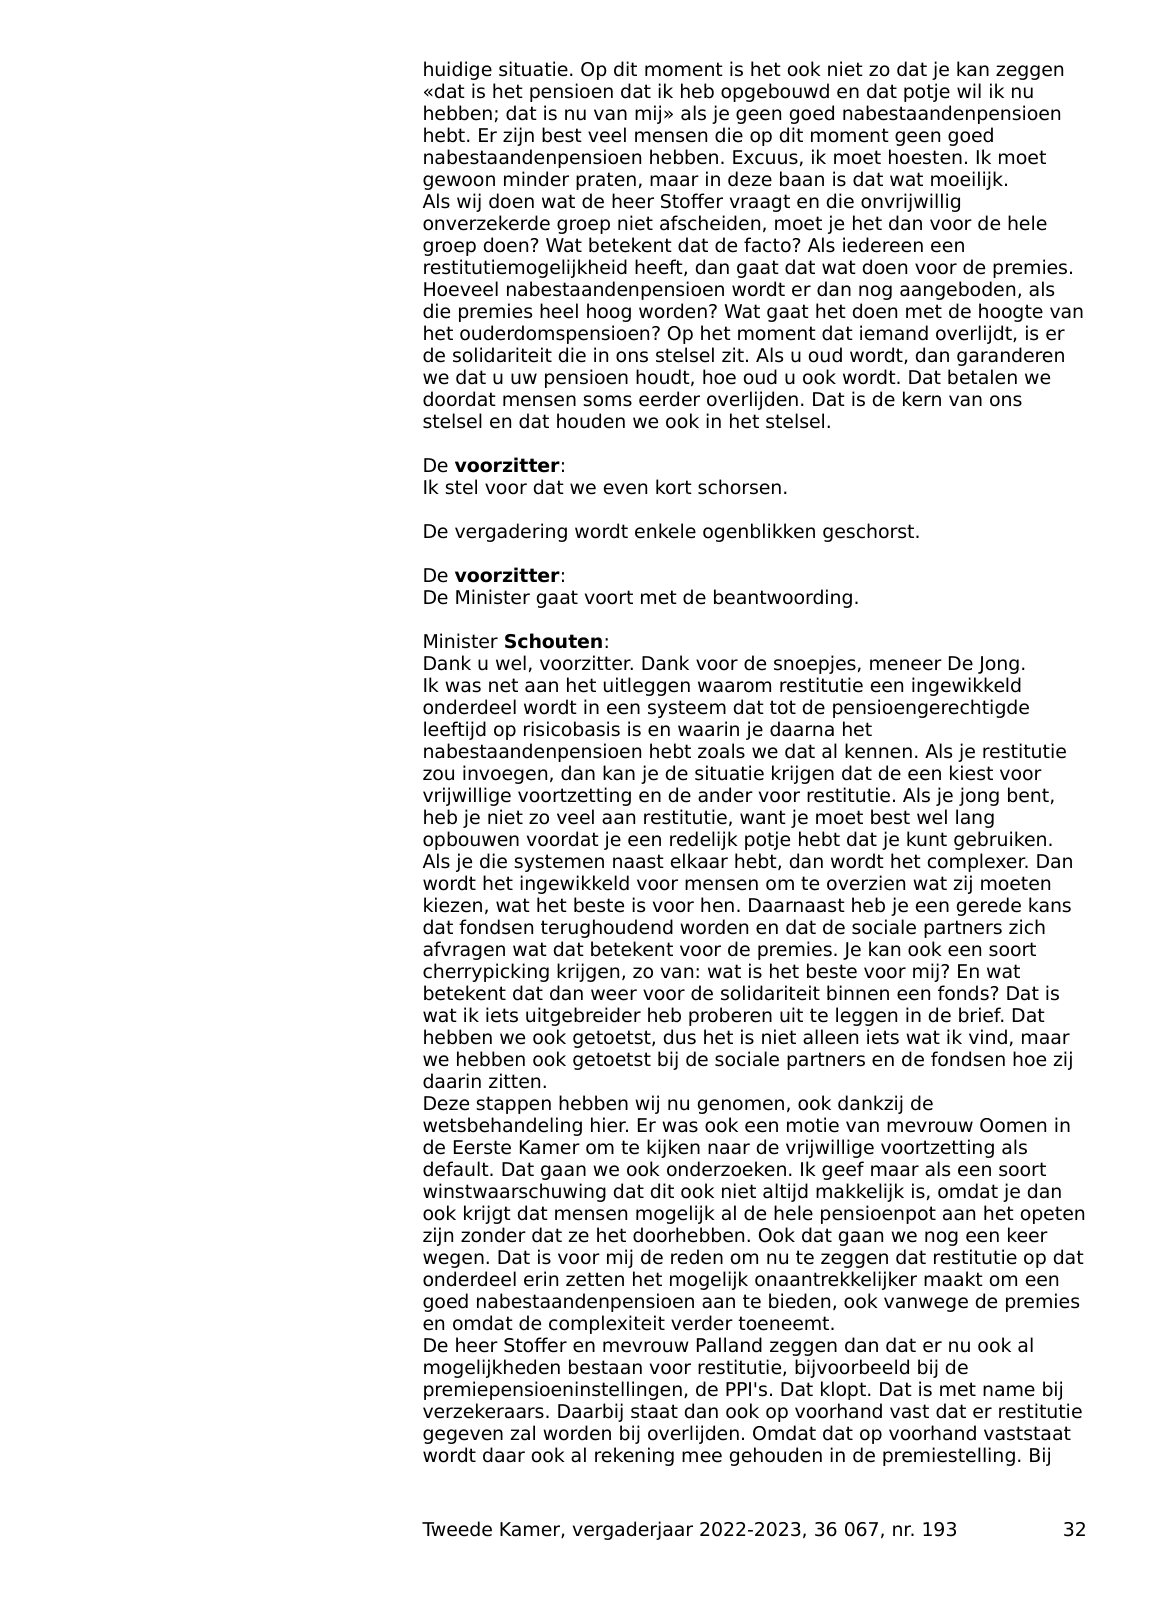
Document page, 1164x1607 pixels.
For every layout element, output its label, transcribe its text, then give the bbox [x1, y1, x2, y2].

text Ik was net aan het uitleggen waarom restitutie een ingewikkeld onderdeel wordt in een systeem dat tot de pensioengerechtigde leeftijd op risicobasis is en waarin je daarna het nabestaandenpensioen hebt zoals we dat al kennen. Als je restitutie zou invoegen, dan kan je de situatie krijgen dat de een kiest voor vrijwillige voortzetting en de ander voor restitutie. Als je jong bent, heb je niet zo veel aan restitutie, want je moet best wel lang opbouwen voordat je een redelijk potje hebt dat je kunt gebruiken. Als je die systemen naast elkaar hebt, dan wordt het complexer. Dan wordt het ingewikkeld voor mensen om te overzien wat zij moeten kiezen, wat het beste is voor hen. Daarnaast heb je een gerede kans dat fondsen terughoudend worden en dat de sociale partners zich afvragen wat dat betekent voor de premies. Je kan ook een soort cherrypicking krijgen, zo van: wat is het beste voor mij? En wat betekent dat dan weer voor de solidariteit binnen een fonds? Dat is wat ik iets uitgebreider heb proberen uit te leggen in de brief. Dat hebben we ook getoetst, dus het is niet alleen iets wat ik vind, maar we hebben ook getoetst bij de sociale partners en de fondsen hoe zij daarin zitten. [422, 675, 1087, 1093]
text Dank u wel, voorzitter. Dank voor de snoepjes, meneer De Jong. [422, 653, 1087, 675]
text Als wij doen wat de heer Stoffer vraagt en die onvrijwillig onverzekerde groep niet afscheiden, moet je het dan voor de hele groep doen? Wat betekent dat de facto? Als iedereen een restitutiemogelijkheid heeft, dan gaat dat wat doen voor de premies. Hoeveel nabestaandenpensioen wordt er dan nog aangeboden, als die premies heel hoog worden? Wat gaat het doen met de hoogte van het ouderdomspensioen? Op het moment dat iemand overlijdt, is er de solidariteit die in ons stelsel zit. Als u oud wordt, dan garanderen we dat u uw pensioen houdt, hoe oud u ook wordt. Dat betalen we doordat mensen soms eerder overlijden. Dat is de kern van ons stelsel en dat houden we ook in het stelsel. [422, 191, 1087, 433]
text Ik stel voor dat we even kort schorsen. [422, 477, 1087, 499]
text De voorzitter: [422, 455, 1087, 477]
text De voorzitter: [422, 565, 1087, 587]
text Minister Schouten: [422, 631, 1087, 653]
text huidige situatie. Op dit moment is het ook niet zo dat je kan zeggen «dat is het pensioen dat ik heb opgebouwd en dat potje wil ik nu hebben; dat is nu van mij» als je geen goed nabestaandenpensioen hebt. Er zijn best veel mensen die op dit moment geen goed nabestaandenpensioen hebben. Excuus, ik moet hoesten. Ik moet gewoon minder praten, maar in deze baan is dat wat moeilijk. [422, 59, 1087, 191]
text Deze stappen hebben wij nu genomen, ook dankzij de wetsbehandeling hier. Er was ook een motie van mevrouw Oomen in de Eerste Kamer om te kijken naar de vrijwillige voortzetting als default. Dat gaan we ook onderzoeken. Ik geef maar als een soort winstwaarschuwing dat dit ook niet altijd makkelijk is, omdat je dan ook krijgt dat mensen mogelijk al de hele pensioenpot aan het opeten zijn zonder dat ze het doorhebben. Ook dat gaan we nog een keer wegen. Dat is voor mij de reden om nu te zeggen dat restitutie op dat onderdeel erin zetten het mogelijk onaantrekkelijker maakt om een goed nabestaandenpensioen aan te bieden, ook vanwege de premies en omdat de complexiteit verder toeneemt. [422, 1093, 1087, 1335]
text De Minister gaat voort met de beantwoording. [422, 587, 1087, 609]
text De vergadering wordt enkele ogenblikken geschorst. [422, 521, 1087, 543]
text De heer Stoffer en mevrouw Palland zeggen dan dat er nu ook al mogelijkheden bestaan voor restitutie, bijvoorbeeld bij de premiepensioeninstellingen, de PPI's. Dat klopt. Dat is met name bij verzekeraars. Daarbij staat dan ook op voorhand vast dat er restitutie gegeven zal worden bij overlijden. Omdat dat op voorhand vaststaat wordt daar ook al rekening mee gehouden in de premiestelling. Bij [422, 1335, 1087, 1467]
